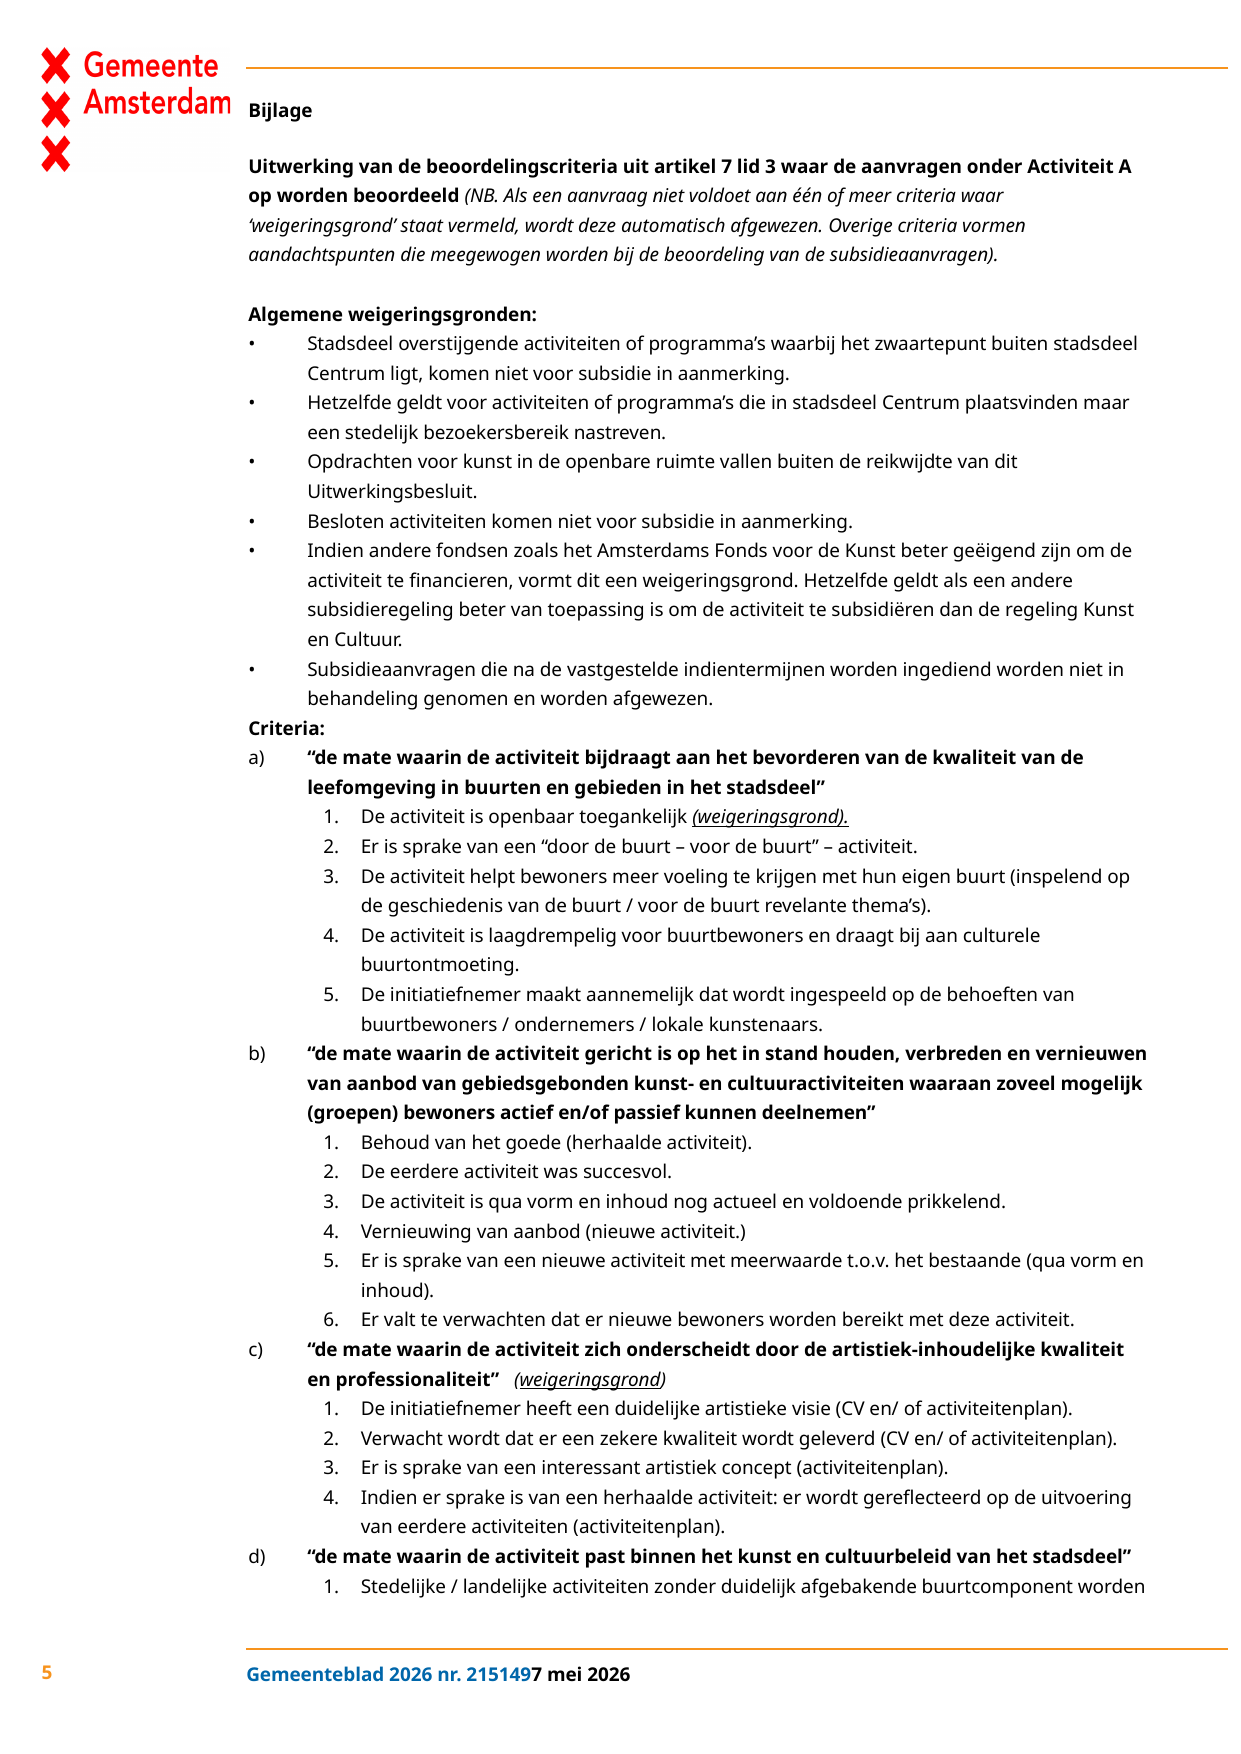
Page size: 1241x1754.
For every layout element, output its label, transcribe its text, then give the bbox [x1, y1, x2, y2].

text Algemene weigeringsgronden: [248, 301, 1152, 327]
list De activiteit is openbaar toegankelijk (weigeringsgrond). [323, 804, 1152, 829]
list “de mate waarin de activiteit gericht is op het in stand houden, verbreden en vernieuwen van aanbod van gebiedsgebonden kunst- en cultuuractiviteiten waaraan zoveel mogelijk (groepen) bewoners actief en/of passief kunnen deelnemen” [248, 1040, 1152, 1125]
list Subsidieaanvragen die na de vastgestelde indientermijnen worden ingediend worden niet in behandeling genomen en worden afgewezen. [248, 656, 1152, 711]
list De activiteit helpt bewoners meer voeling te krijgen met hun eigen buurt (inspelend op de geschiedenis van de buurt / voor de buurt revelante thema’s). [323, 863, 1152, 918]
text Criteria: [248, 715, 1152, 741]
list Stedelijke / landelijke activiteiten zonder duidelijk afgebakende buurtcomponent worden [323, 1573, 1152, 1599]
list “de mate waarin de activiteit bijdraagt aan het bevorderen van de kwaliteit van de leefomgeving in buurten en gebieden in het stadsdeel” [248, 744, 1152, 800]
list De activiteit is qua vorm en inhoud nog actueel en voldoende prikkelend. [323, 1188, 1152, 1214]
text Uitwerking van de beoordelingscriteria uit artikel 7 lid 3 waar de aanvragen onder Activiteit A op worden beoordeeld (NB. Als een aanvraag niet voldoet aan één of meer criteria waar ‘weigeringsgrond’ staat vermeld, wordt deze automatisch afgewezen. Overige criteria vormen aandachtspunten die meegewogen worden bij de beoordeling van de subsidieaanvragen). [248, 153, 1152, 267]
list Er valt te verwachten dat er nieuwe bewoners worden bereikt met deze activiteit. [323, 1307, 1152, 1332]
list De initiatiefnemer maakt aannemelijk dat wordt ingespeeld op de behoeften van buurtbewoners / ondernemers / lokale kunstenaars. [323, 981, 1152, 1037]
list Verwacht wordt dat er een zekere kwaliteit wordt geleverd (CV en/ of activiteitenplan). [323, 1425, 1152, 1451]
list De activiteit is laagdrempelig voor buurtbewoners en draagt bij aan culturele buurtontmoeting. [323, 922, 1152, 977]
list Vernieuwing van aanbod (nieuwe activiteit.) [323, 1218, 1152, 1244]
text Bijlage [248, 95, 1152, 123]
list De eerdere activiteit was succesvol. [323, 1159, 1152, 1184]
list Opdrachten voor kunst in de openbare ruimte vallen buiten de reikwijdte van dit Uitwerkingsbesluit. [248, 449, 1152, 504]
list Er is sprake van een nieuwe activiteit met meerwaarde t.o.v. het bestaande (qua vorm en inhoud). [323, 1247, 1152, 1303]
list Indien andere fondsen zoals het Amsterdams Fonds voor de Kunst beter geëigend zijn om de activiteit te financieren, vormt dit een weigeringsgrond. Hetzelfde geldt als een andere subsidieregeling beter van toepassing is om de activiteit te subsidiëren dan de regeling Kunst en Cultuur. [248, 537, 1152, 652]
list Behoud van het goede (herhaalde activiteit). [323, 1129, 1152, 1155]
list Hetzelfde geldt voor activiteiten of programma’s die in stadsdeel Centrum plaatsvinden maar een stedelijk bezoekersbereik nastreven. [248, 389, 1152, 445]
list “de mate waarin de activiteit past binnen het kunst en cultuurbeleid van het stadsdeel” [248, 1543, 1152, 1569]
list “de mate waarin de activiteit zich onderscheidt door de artistiek-inhoudelijke kwaliteit en professionaliteit” (weigeringsgrond) [248, 1336, 1152, 1392]
list Er is sprake van een “door de buurt – voor de buurt” – activiteit. [323, 833, 1152, 859]
list Besloten activiteiten komen niet voor subsidie in aanmerking. [248, 508, 1152, 534]
list De initiatiefnemer heeft een duidelijke artistieke visie (CV en/ of activiteitenplan). [323, 1395, 1152, 1421]
list Indien er sprake is van een herhaalde activiteit: er wordt gereflecteerd op de uitvoering van eerdere activiteiten (activiteitenplan). [323, 1484, 1152, 1539]
list Stadsdeel overstijgende activiteiten of programma’s waarbij het zwaartepunt buiten stadsdeel Centrum ligt, komen niet voor subsidie in aanmerking. [248, 330, 1152, 386]
picture [41, 47, 231, 172]
list Er is sprake van een interessant artistiek concept (activiteitenplan). [323, 1454, 1152, 1480]
